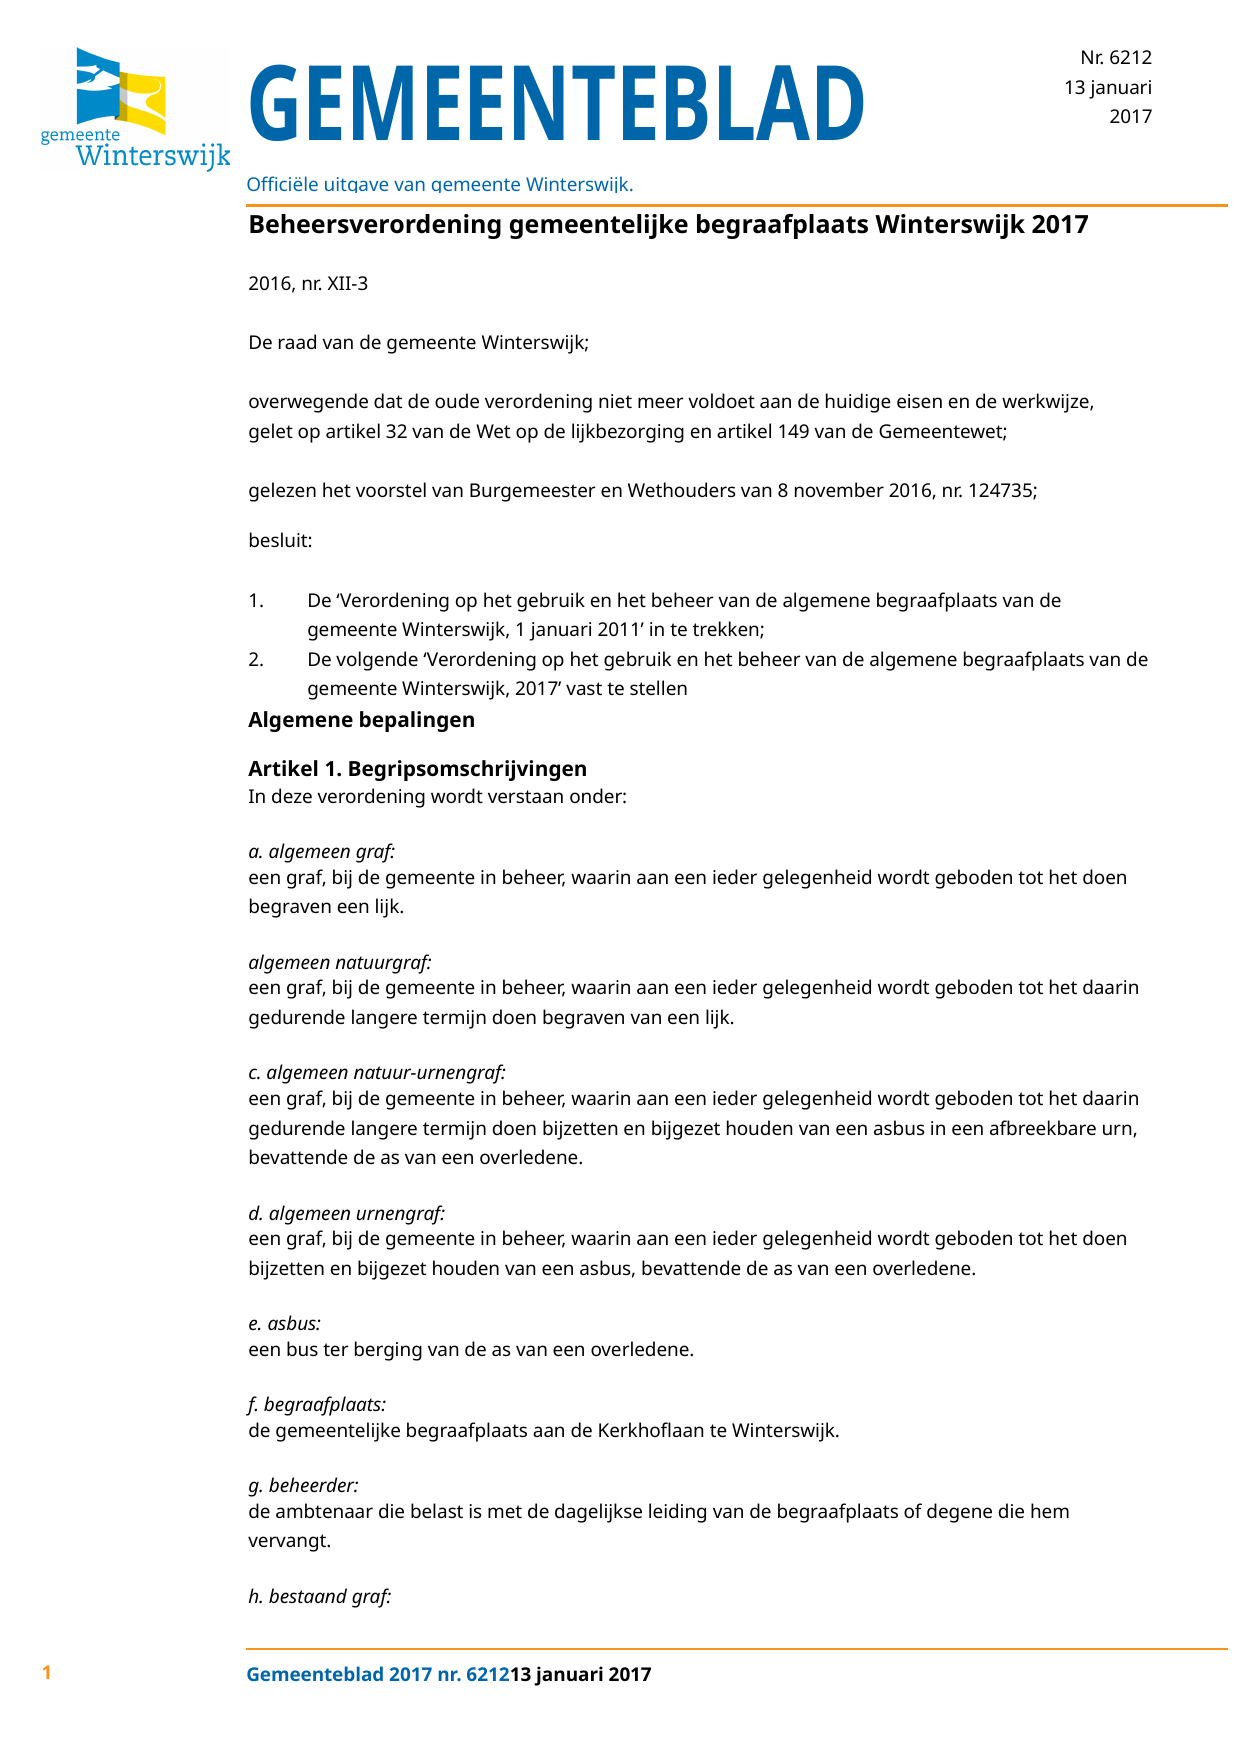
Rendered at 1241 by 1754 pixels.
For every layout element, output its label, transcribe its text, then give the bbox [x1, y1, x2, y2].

text h. bestaand graf: [248, 1583, 1152, 1609]
text a. algemeen graf: [248, 838, 1152, 864]
text besluit: [248, 528, 1152, 553]
list De volgende ‘Verordening op het gebruik en het beheer van de algemene begraafplaats van de gemeente Winterswijk, 2017’ vast te stellen [248, 646, 1152, 701]
text De raad van de gemeente Winterswijk; [248, 329, 1152, 355]
text d. algemeen urnengraf: [248, 1200, 1152, 1225]
text c. algemeen natuur-urnengraf: [248, 1059, 1152, 1085]
text Artikel 1. Begripsomschrijvingen [248, 754, 1152, 783]
text een graf, bij de gemeente in beheer, waarin aan een ieder gelegenheid wordt geboden tot het doen begraven een lijk. [248, 864, 1152, 919]
text gelet op artikel 32 van de Wet op de lijkbezorging en artikel 149 van de Gemeentewet; [248, 418, 1152, 444]
text 2016, nr. XII-3 [248, 270, 1152, 296]
text algemeen natuurgraf: [248, 949, 1152, 974]
list De ‘Verordening op het gebruik en het beheer van de algemene begraafplaats van de gemeente Winterswijk, 1 januari 2011’ in te trekken; [248, 587, 1152, 642]
picture [225, 153, 231, 162]
text een graf, bij de gemeente in beheer, waarin aan een ieder gelegenheid wordt geboden tot het doen bijzetten en bijgezet houden van een asbus, bevattende de as van een overledene. [248, 1225, 1152, 1281]
text de gemeentelijke begraafplaats aan de Kerkhoflaan te Winterswijk. [248, 1417, 1152, 1443]
text g. beheerder: [248, 1472, 1152, 1498]
text Algemene bepalingen [248, 705, 1152, 734]
text In deze verordening wordt verstaan onder: [248, 783, 1152, 809]
text een graf, bij de gemeente in beheer, waarin aan een ieder gelegenheid wordt geboden tot het daarin gedurende langere termijn doen bijzetten en bijgezet houden van een asbus in een afbreekbare urn, bevattende de as van een overledene. [248, 1085, 1152, 1170]
text een graf, bij de gemeente in beheer, waarin aan een ieder gelegenheid wordt geboden tot het daarin gedurende langere termijn doen begraven van een lijk. [248, 974, 1152, 1030]
text overwegende dat de oude verordening niet meer voldoet aan de huidige eisen en de werkwijze, [248, 389, 1152, 414]
text Beheersverordening gemeentelijke begraafplaats Winterswijk 2017 [248, 207, 1152, 241]
text f. begraafplaats: [248, 1391, 1152, 1417]
text gelezen het voorstel van Burgemeester en Wethouders van 8 november 2016, nr. 124735; [248, 477, 1152, 503]
text de ambtenaar die belast is met de dagelijkse leiding van de begraafplaats of degene die hem vervangt. [248, 1498, 1152, 1553]
text een bus ter berging van de as van een overledene. [248, 1336, 1152, 1362]
picture [41, 47, 231, 172]
text e. asbus: [248, 1310, 1152, 1336]
